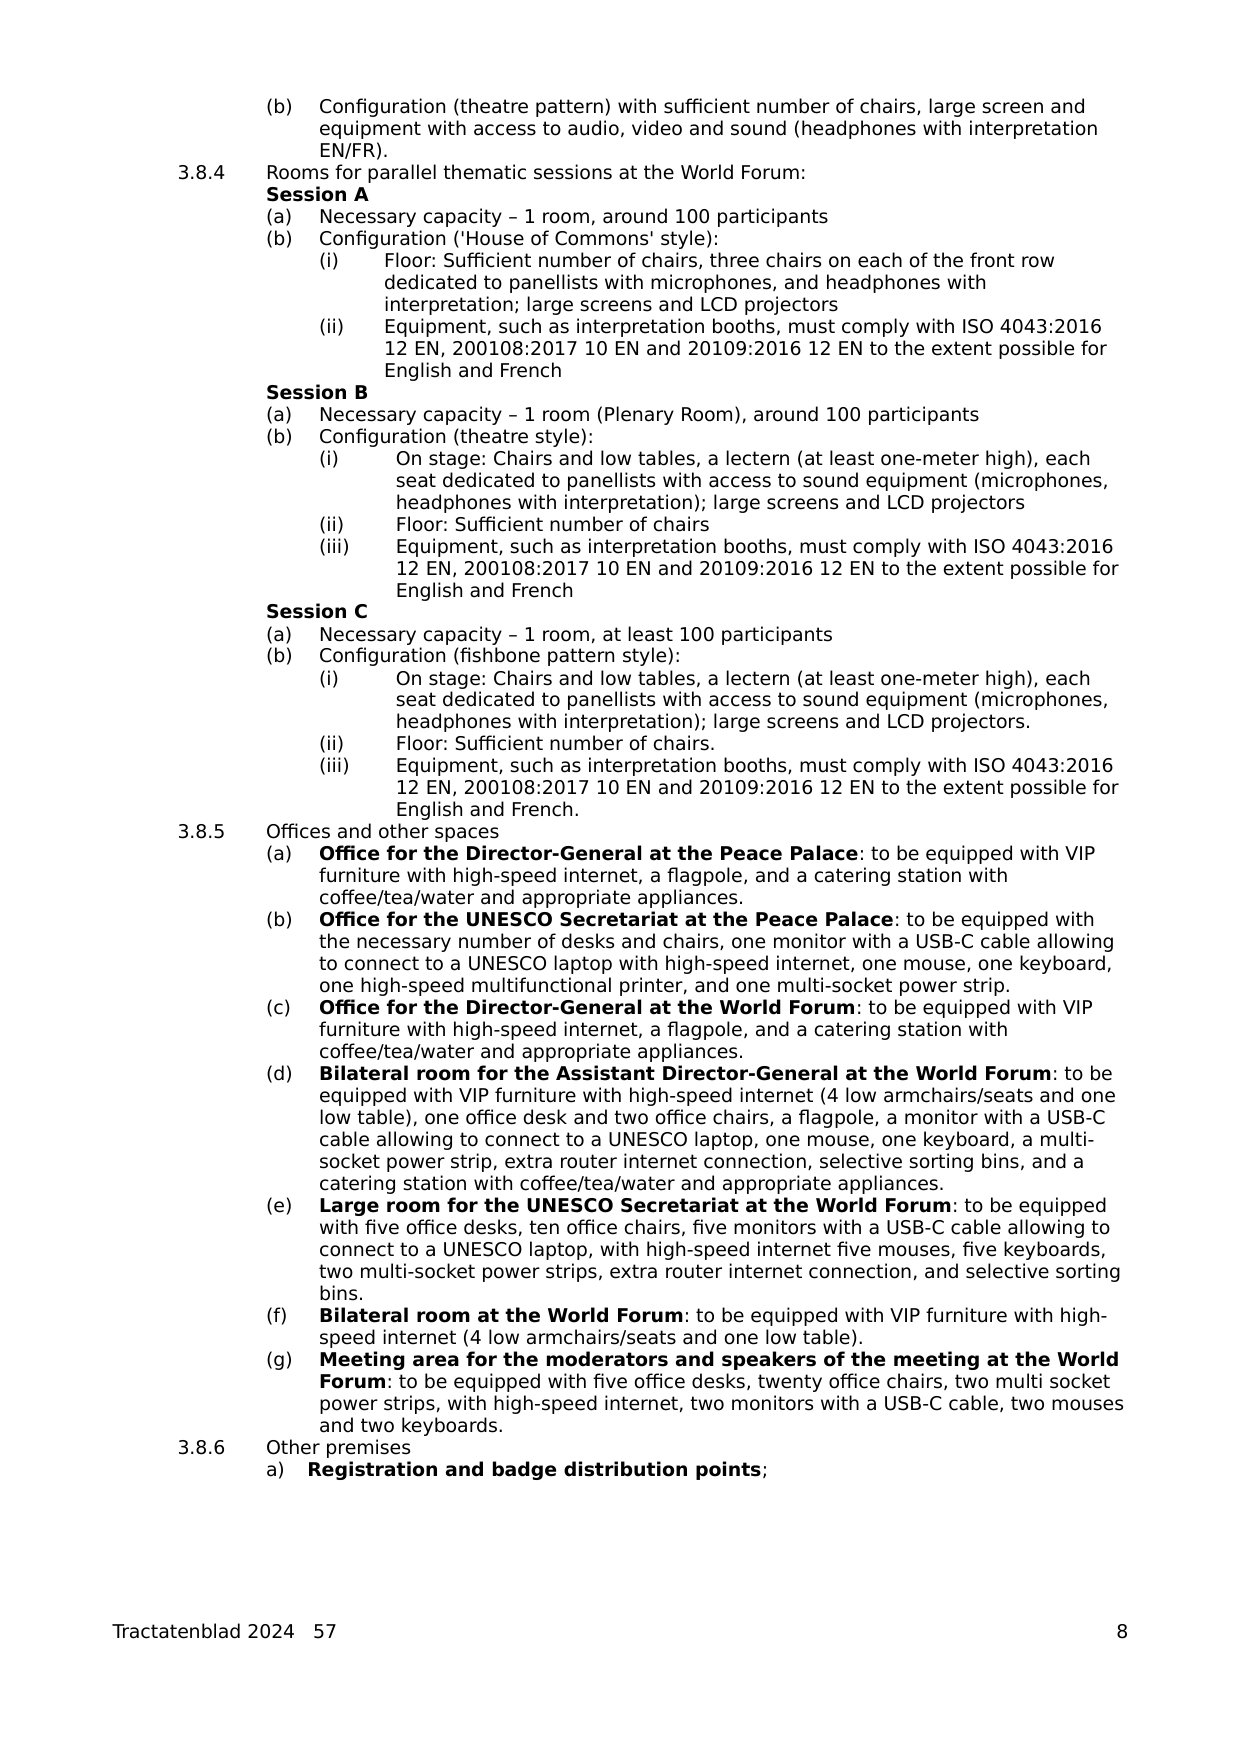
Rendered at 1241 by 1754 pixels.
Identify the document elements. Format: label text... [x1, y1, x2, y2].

text (ii) Equipment, such as interpretation booths, must comply with ISO 4043:2016 12 EN, 200108:2017 10 EN and 20109:2016 12 EN to the extent possible for English and French [319, 316, 1128, 382]
text (a) Necessary capacity – 1 room (Plenary Room), around 100 participants [266, 404, 1128, 426]
text (iii) Equipment, such as interpretation booths, must comply with ISO 4043:2016 12 EN, 200108:2017 10 EN and 20109:2016 12 EN to the extent possible for English and French [319, 536, 1128, 601]
text 3.8.4 Rooms for parallel thematic sessions at the World Forum: [177, 162, 1128, 184]
text 3.8.6 Other premises [177, 1437, 1128, 1459]
text (c) Office for the Director-General at the World Forum: to be equipped with VIP furniture with high-speed internet, a flagpole, and a catering station with coffee/tea/water and appropriate appliances. [266, 997, 1128, 1063]
text (b) Configuration (theatre style): [266, 426, 1128, 448]
text (i) On stage: Chairs and low tables, a lectern (at least one-meter high), each seat dedicated to panellists with access to sound equipment (microphones, headphones with interpretation); large screens and LCD projectors [319, 448, 1128, 513]
text (i) Floor: Sufficient number of chairs, three chairs on each of the front row dedicated to panellists with microphones, and headphones with interpretation; large screens and LCD projectors [319, 250, 1128, 316]
text (ii) Floor: Sufficient number of chairs [319, 513, 1128, 536]
text (i) On stage: Chairs and low tables, a lectern (at least one-meter high), each seat dedicated to panellists with access to sound equipment (microphones, headphones with interpretation); large screens and LCD projectors. [319, 667, 1128, 733]
text a) Registration and badge distribution points; [266, 1459, 1128, 1481]
text (g) Meeting area for the moderators and speakers of the meeting at the World Forum: to be equipped with five office desks, twenty office chairs, two multi socket power strips, with high-speed internet, two monitors with a USB-C cable, two mouses and two keyboards. [266, 1349, 1128, 1437]
text Session A [266, 184, 1128, 206]
text (a) Office for the Director-General at the Peace Palace: to be equipped with VIP furniture with high-speed internet, a flagpole, and a catering station with coffee/tea/water and appropriate appliances. [266, 843, 1128, 909]
text (iii) Equipment, such as interpretation booths, must comply with ISO 4043:2016 12 EN, 200108:2017 10 EN and 20109:2016 12 EN to the extent possible for English and French. [319, 755, 1128, 821]
text (ii) Floor: Sufficient number of chairs. [319, 733, 1128, 755]
text (a) Necessary capacity – 1 room, at least 100 participants [266, 623, 1128, 645]
text 3.8.5 Offices and other spaces [177, 821, 1128, 843]
text (a) Necessary capacity – 1 room, around 100 participants [266, 206, 1128, 228]
text (d) Bilateral room for the Assistant Director-General at the World Forum: to be equipped with VIP furniture with high-speed internet (4 low armchairs/seats and one low table), one office desk and two office chairs, a flagpole, a monitor with a USB-C cable allowing to connect to a UNESCO laptop, one mouse, one keyboard, a multi-socket power strip, extra router internet connection, selective sorting bins, and a catering station with coffee/tea/water and appropriate appliances. [266, 1063, 1128, 1195]
text (f) Bilateral room at the World Forum: to be equipped with VIP furniture with high-speed internet (4 low armchairs/seats and one low table). [266, 1305, 1128, 1349]
text (b) Configuration ('House of Commons' style): [266, 228, 1128, 250]
text (b) Configuration (fishbone pattern style): [266, 645, 1128, 667]
text (b) Office for the UNESCO Secretariat at the Peace Palace: to be equipped with the necessary number of desks and chairs, one monitor with a USB-C cable allowing to connect to a UNESCO laptop with high-speed internet, one mouse, one keyboard, one high-speed multifunctional printer, and one multi-socket power strip. [266, 909, 1128, 997]
text (b) Configuration (theatre pattern) with sufficient number of chairs, large screen and equipment with access to audio, video and sound (headphones with interpretation EN/FR). [266, 96, 1128, 162]
text Session C [266, 601, 1128, 623]
text (e) Large room for the UNESCO Secretariat at the World Forum: to be equipped with five office desks, ten office chairs, five monitors with a USB-C cable allowing to connect to a UNESCO laptop, with high-speed internet five mouses, five keyboards, two multi-socket power strips, extra router internet connection, and selective sorting bins. [266, 1195, 1128, 1305]
text Session B [266, 382, 1128, 404]
